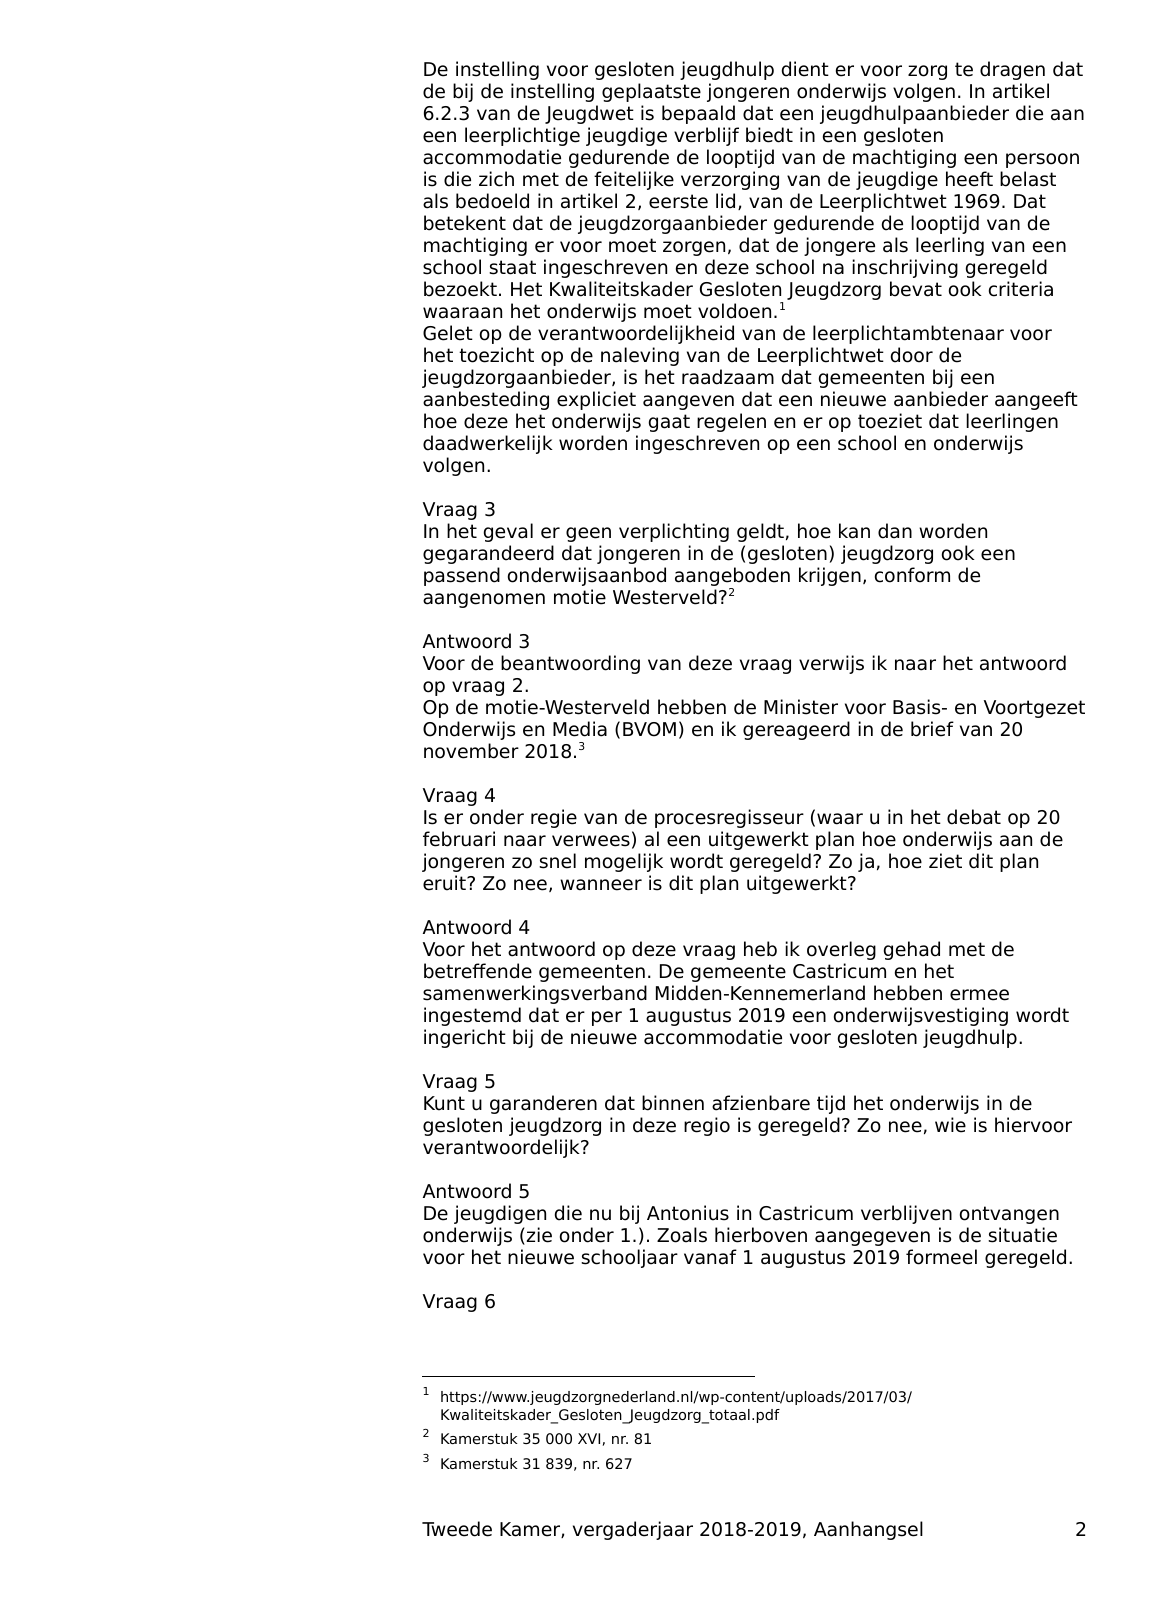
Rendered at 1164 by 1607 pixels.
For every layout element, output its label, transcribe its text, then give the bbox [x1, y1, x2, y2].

text Vraag 5 [422, 1071, 1087, 1093]
text Voor het antwoord op deze vraag heb ik overleg gehad met de betreffende gemeenten. De gemeente Castricum en het samenwerkingsverband Midden-Kennemerland hebben ermee ingestemd dat er per 1 augustus 2019 een onderwijsvestiging wordt ingericht bij de nieuwe accommodatie voor gesloten jeugdhulp. [422, 939, 1087, 1049]
text Vraag 6 [422, 1291, 1087, 1313]
text Antwoord 5 [422, 1181, 1087, 1203]
text Kamerstuk 31 839, nr. 627 [422, 1452, 1087, 1474]
text Vraag 3 [422, 499, 1087, 521]
text https://www.jeugdzorgnederland.nl/wp-content/uploads/2017/03/Kwaliteitskader_Gesloten_Jeugdzorg_totaal.pdf [422, 1385, 1087, 1424]
text Kamerstuk 35 000 XVI, nr. 81 [422, 1427, 1087, 1449]
text Gelet op de verantwoordelijkheid van de leerplichtambtenaar voor het toezicht op de naleving van de Leerplichtwet door de jeugdzorgaanbieder, is het raadzaam dat gemeenten bij een aanbesteding expliciet aangeven dat een nieuwe aanbieder aangeeft hoe deze het onderwijs gaat regelen en er op toeziet dat leerlingen daadwerkelijk worden ingeschreven op een school en onderwijs volgen. [422, 323, 1087, 477]
text De instelling voor gesloten jeugdhulp dient er voor zorg te dragen dat de bij de instelling geplaatste jongeren onderwijs volgen. In artikel 6.2.3 van de Jeugdwet is bepaald dat een jeugdhulpaanbieder die aan een leerplichtige jeugdige verblijf biedt in een gesloten accommodatie gedurende de looptijd van de machtiging een persoon is die zich met de feitelijke verzorging van de jeugdige heeft belast als bedoeld in artikel 2, eerste lid, van de Leerplichtwet 1969. Dat betekent dat de jeugdzorgaanbieder gedurende de looptijd van de machtiging er voor moet zorgen, dat de jongere als leerling van een school staat ingeschreven en deze school na inschrijving geregeld bezoekt. Het Kwaliteitskader Gesloten Jeugdzorg bevat ook criteria waaraan het onderwijs moet voldoen. [422, 59, 1087, 323]
text Vraag 4 [422, 785, 1087, 807]
text In het geval er geen verplichting geldt, hoe kan dan worden gegarandeerd dat jongeren in de (gesloten) jeugdzorg ook een passend onderwijsaanbod aangeboden krijgen, conform de aangenomen motie Westerveld? [422, 521, 1087, 609]
text Antwoord 4 [422, 917, 1087, 939]
text Is er onder regie van de procesregisseur (waar u in het debat op 20 februari naar verwees) al een uitgewerkt plan hoe onderwijs aan de jongeren zo snel mogelijk wordt geregeld? Zo ja, hoe ziet dit plan eruit? Zo nee, wanneer is dit plan uitgewerkt? [422, 807, 1087, 895]
text Op de motie-Westerveld hebben de Minister voor Basis- en Voortgezet Onderwijs en Media (BVOM) en ik gereageerd in de brief van 20 november 2018. [422, 697, 1087, 763]
text Kunt u garanderen dat binnen afzienbare tijd het onderwijs in de gesloten jeugdzorg in deze regio is geregeld? Zo nee, wie is hiervoor verantwoordelijk? [422, 1093, 1087, 1159]
text De jeugdigen die nu bij Antonius in Castricum verblijven ontvangen onderwijs (zie onder 1.). Zoals hierboven aangegeven is de situatie voor het nieuwe schooljaar vanaf 1 augustus 2019 formeel geregeld. [422, 1203, 1087, 1269]
text Voor de beantwoording van deze vraag verwijs ik naar het antwoord op vraag 2. [422, 653, 1087, 697]
text Antwoord 3 [422, 631, 1087, 653]
